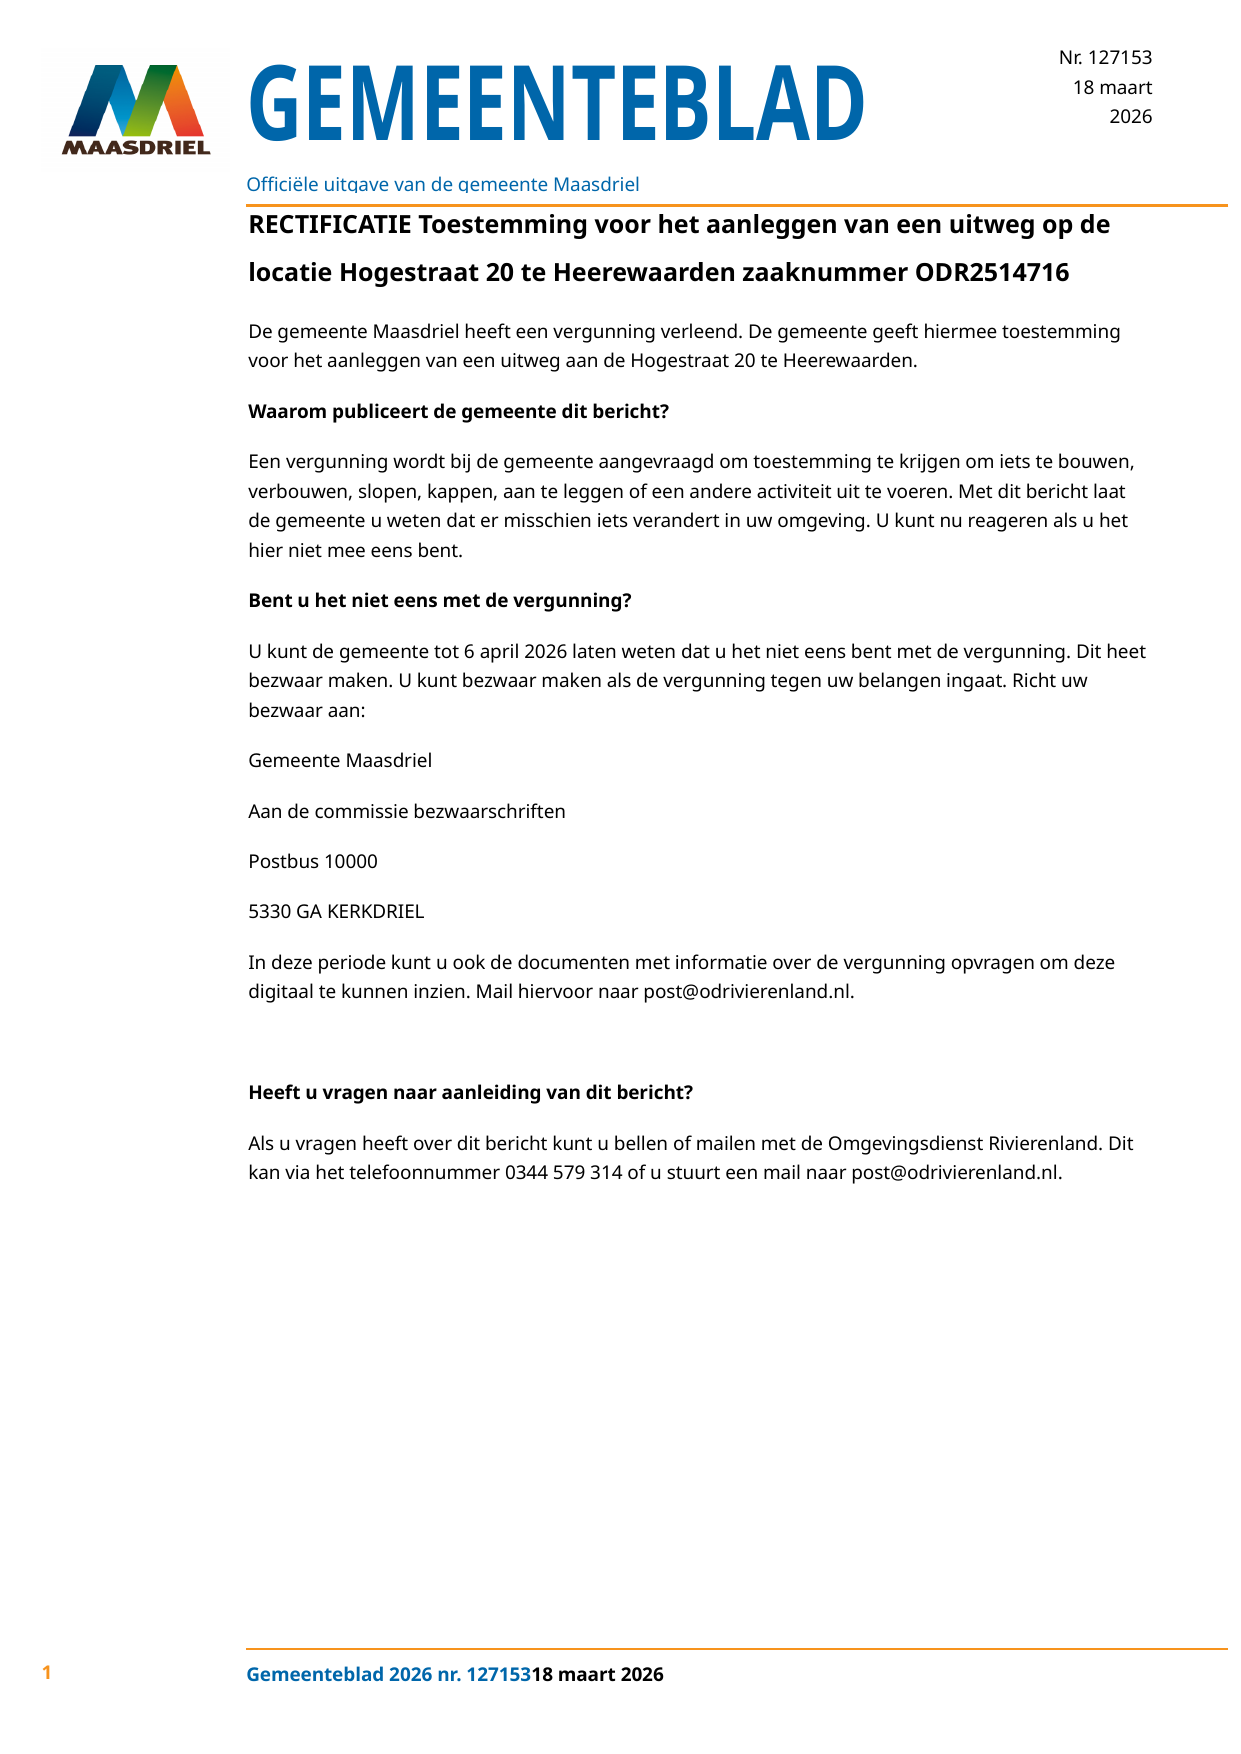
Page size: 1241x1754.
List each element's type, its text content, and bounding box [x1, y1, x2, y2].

text 5330 GA KERKDRIEL [248, 899, 1152, 924]
text Postbus 10000 [248, 848, 1152, 874]
text Gemeente Maasdriel [248, 747, 1152, 773]
text Een vergunning wordt bij de gemeente aangevraagd om toestemming te krijgen om iets te bouwen, verbouwen, slopen, kappen, aan te leggen of een andere activiteit uit te voeren. Met dit bericht laat de gemeente u weten dat er misschien iets verandert in uw omgeving. U kunt nu reageren als u het hier niet mee eens bent. [248, 448, 1152, 563]
text Aan de commissie bezwaarschriften [248, 798, 1152, 824]
text In deze periode kunt u ook de documenten met informatie over de vergunning opvragen om deze digitaal te kunnen inzien. Mail hiervoor naar post@odrivierenland.nl. [248, 949, 1152, 1004]
picture [41, 47, 231, 172]
text Heeft u vragen naar aanleiding van dit bericht? [248, 1079, 1152, 1105]
text De gemeente Maasdriel heeft een vergunning verleend. De gemeente geeft hiermee toestemming voor het aanleggen van een uitweg aan de Hogestraat 20 te Heerewaarden. [248, 318, 1152, 373]
text RECTIFICATIE Toestemming voor het aanleggen van een uitweg op de locatie Hogestraat 20 te Heerewaarden zaaknummer ODR2514716 [248, 207, 1152, 288]
text Als u vragen heeft over dit bericht kunt u bellen of mailen met de Omgevingsdienst Rivierenland. Dit kan via het telefoonnummer 0344 579 314 of u stuurt een mail naar post@odrivierenland.nl. [248, 1130, 1152, 1185]
text Waarom publiceert de gemeente dit bericht? [248, 398, 1152, 424]
text Bent u het niet eens met de vergunning? [248, 587, 1152, 613]
text U kunt de gemeente tot 6 april 2026 laten weten dat u het niet eens bent met de vergunning. Dit heet bezwaar maken. U kunt bezwaar maken als de vergunning tegen uw belangen ingaat. Richt uw bezwaar aan: [248, 638, 1152, 723]
